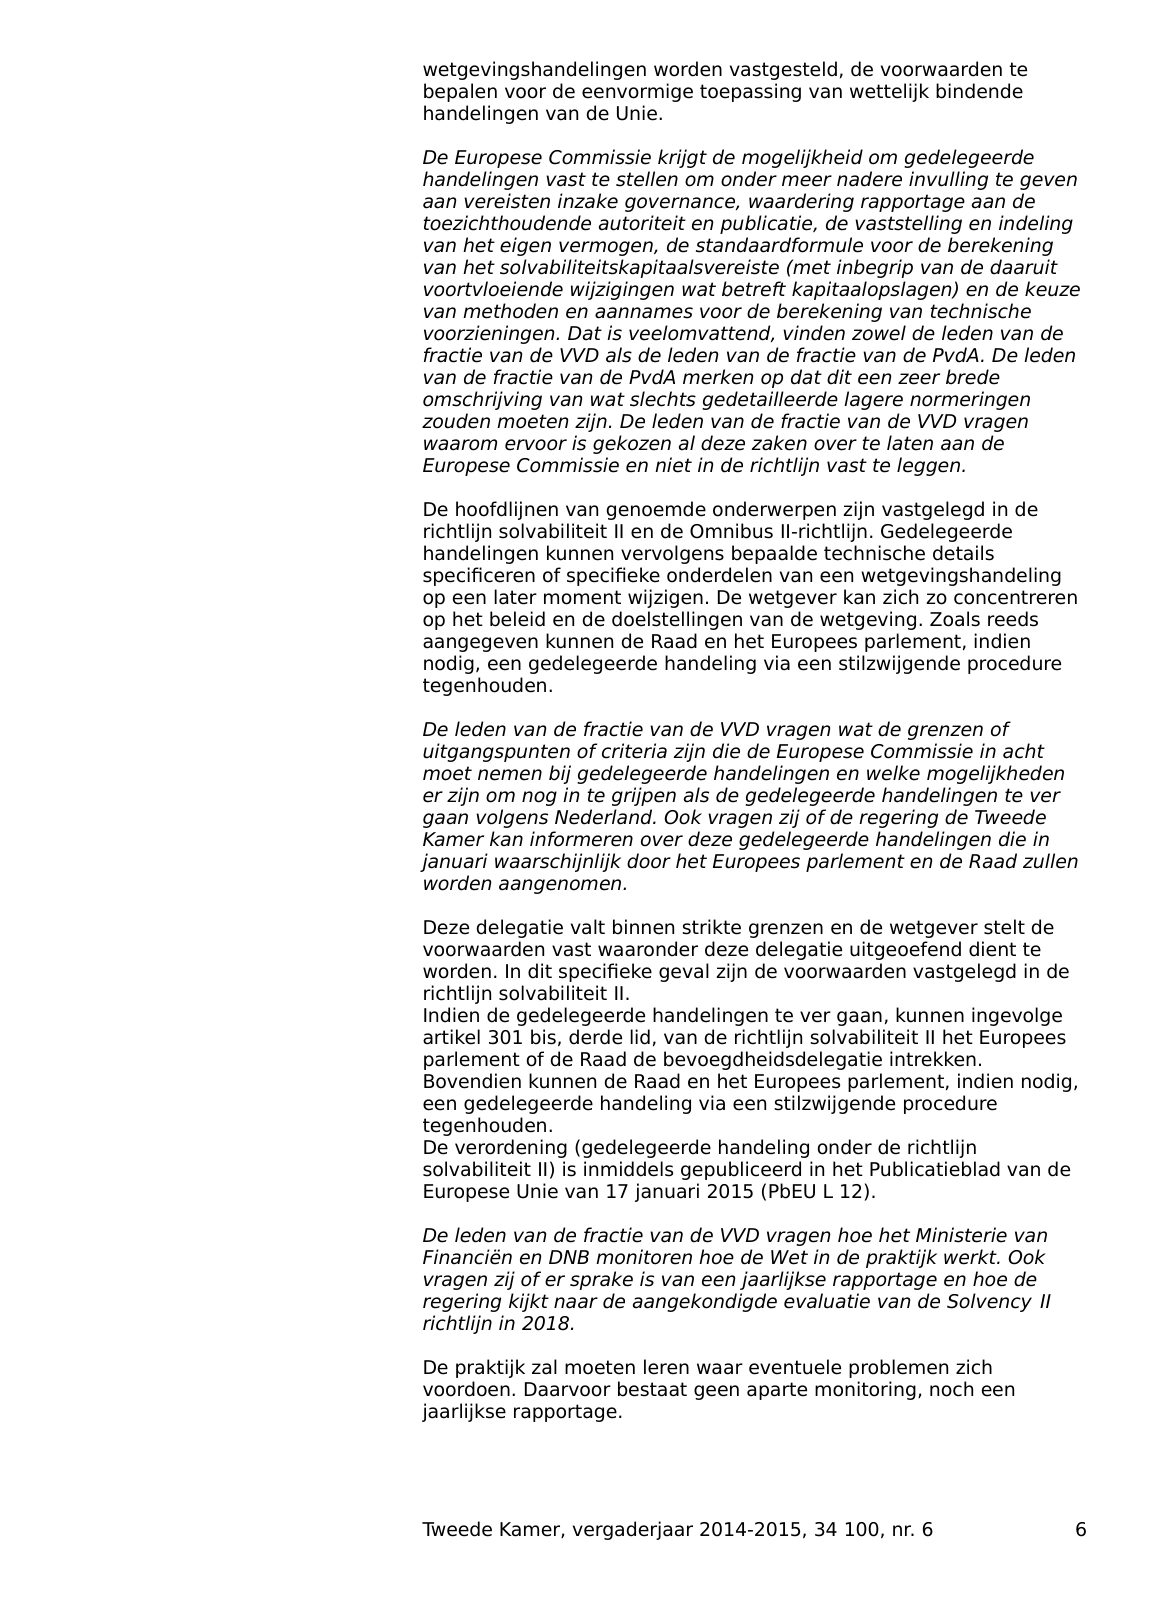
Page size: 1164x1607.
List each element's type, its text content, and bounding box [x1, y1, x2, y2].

text wetgevingshandelingen worden vastgesteld, de voorwaarden te bepalen voor de eenvormige toepassing van wettelijk bindende handelingen van de Unie. [422, 59, 1087, 125]
text De leden van de fractie van de VVD vragen hoe het Ministerie van Financiën en DNB monitoren hoe de Wet in de praktijk werkt. Ook vragen zij of er sprake is van een jaarlijkse rapportage en hoe de regering kijkt naar de aangekondigde evaluatie van de Solvency II richtlijn in 2018. [422, 1225, 1087, 1335]
text De verordening (gedelegeerde handeling onder de richtlijn solvabiliteit II) is inmiddels gepubliceerd in het Publicatieblad van de Europese Unie van 17 januari 2015 (PbEU L 12). [422, 1137, 1087, 1203]
text De hoofdlijnen van genoemde onderwerpen zijn vastgelegd in de richtlijn solvabiliteit II en de Omnibus II-richtlijn. Gedelegeerde handelingen kunnen vervolgens bepaalde technische details specificeren of specifieke onderdelen van een wetgevingshandeling op een later moment wijzigen. De wetgever kan zich zo concentreren op het beleid en de doelstellingen van de wetgeving. Zoals reeds aangegeven kunnen de Raad en het Europees parlement, indien nodig, een gedelegeerde handeling via een stilzwijgende procedure tegenhouden. [422, 499, 1087, 697]
text De praktijk zal moeten leren waar eventuele problemen zich voordoen. Daarvoor bestaat geen aparte monitoring, noch een jaarlijkse rapportage. [422, 1357, 1087, 1423]
text De Europese Commissie krijgt de mogelijkheid om gedelegeerde handelingen vast te stellen om onder meer nadere invulling te geven aan vereisten inzake governance, waardering rapportage aan de toezichthoudende autoriteit en publicatie, de vaststelling en indeling van het eigen vermogen, de standaardformule voor de berekening van het solvabiliteitskapitaalsvereiste (met inbegrip van de daaruit voortvloeiende wijzigingen wat betreft kapitaalopslagen) en de keuze van methoden en aannames voor de berekening van technische voorzieningen. Dat is veelomvattend, vinden zowel de leden van de fractie van de VVD als de leden van de fractie van de PvdA. De leden van de fractie van de PvdA merken op dat dit een zeer brede omschrijving van wat slechts gedetailleerde lagere normeringen zouden moeten zijn. De leden van de fractie van de VVD vragen waarom ervoor is gekozen al deze zaken over te laten aan de Europese Commissie en niet in de richtlijn vast te leggen. [422, 147, 1087, 477]
text Deze delegatie valt binnen strikte grenzen en de wetgever stelt de voorwaarden vast waaronder deze delegatie uitgeoefend dient te worden. In dit specifieke geval zijn de voorwaarden vastgelegd in de richtlijn solvabiliteit II. [422, 917, 1087, 1005]
text Indien de gedelegeerde handelingen te ver gaan, kunnen ingevolge artikel 301 bis, derde lid, van de richtlijn solvabiliteit II het Europees parlement of de Raad de bevoegdheidsdelegatie intrekken. Bovendien kunnen de Raad en het Europees parlement, indien nodig, een gedelegeerde handeling via een stilzwijgende procedure tegenhouden. [422, 1005, 1087, 1137]
text De leden van de fractie van de VVD vragen wat de grenzen of uitgangspunten of criteria zijn die de Europese Commissie in acht moet nemen bij gedelegeerde handelingen en welke mogelijkheden er zijn om nog in te grijpen als de gedelegeerde handelingen te ver gaan volgens Nederland. Ook vragen zij of de regering de Tweede Kamer kan informeren over deze gedelegeerde handelingen die in januari waarschijnlijk door het Europees parlement en de Raad zullen worden aangenomen. [422, 719, 1087, 895]
